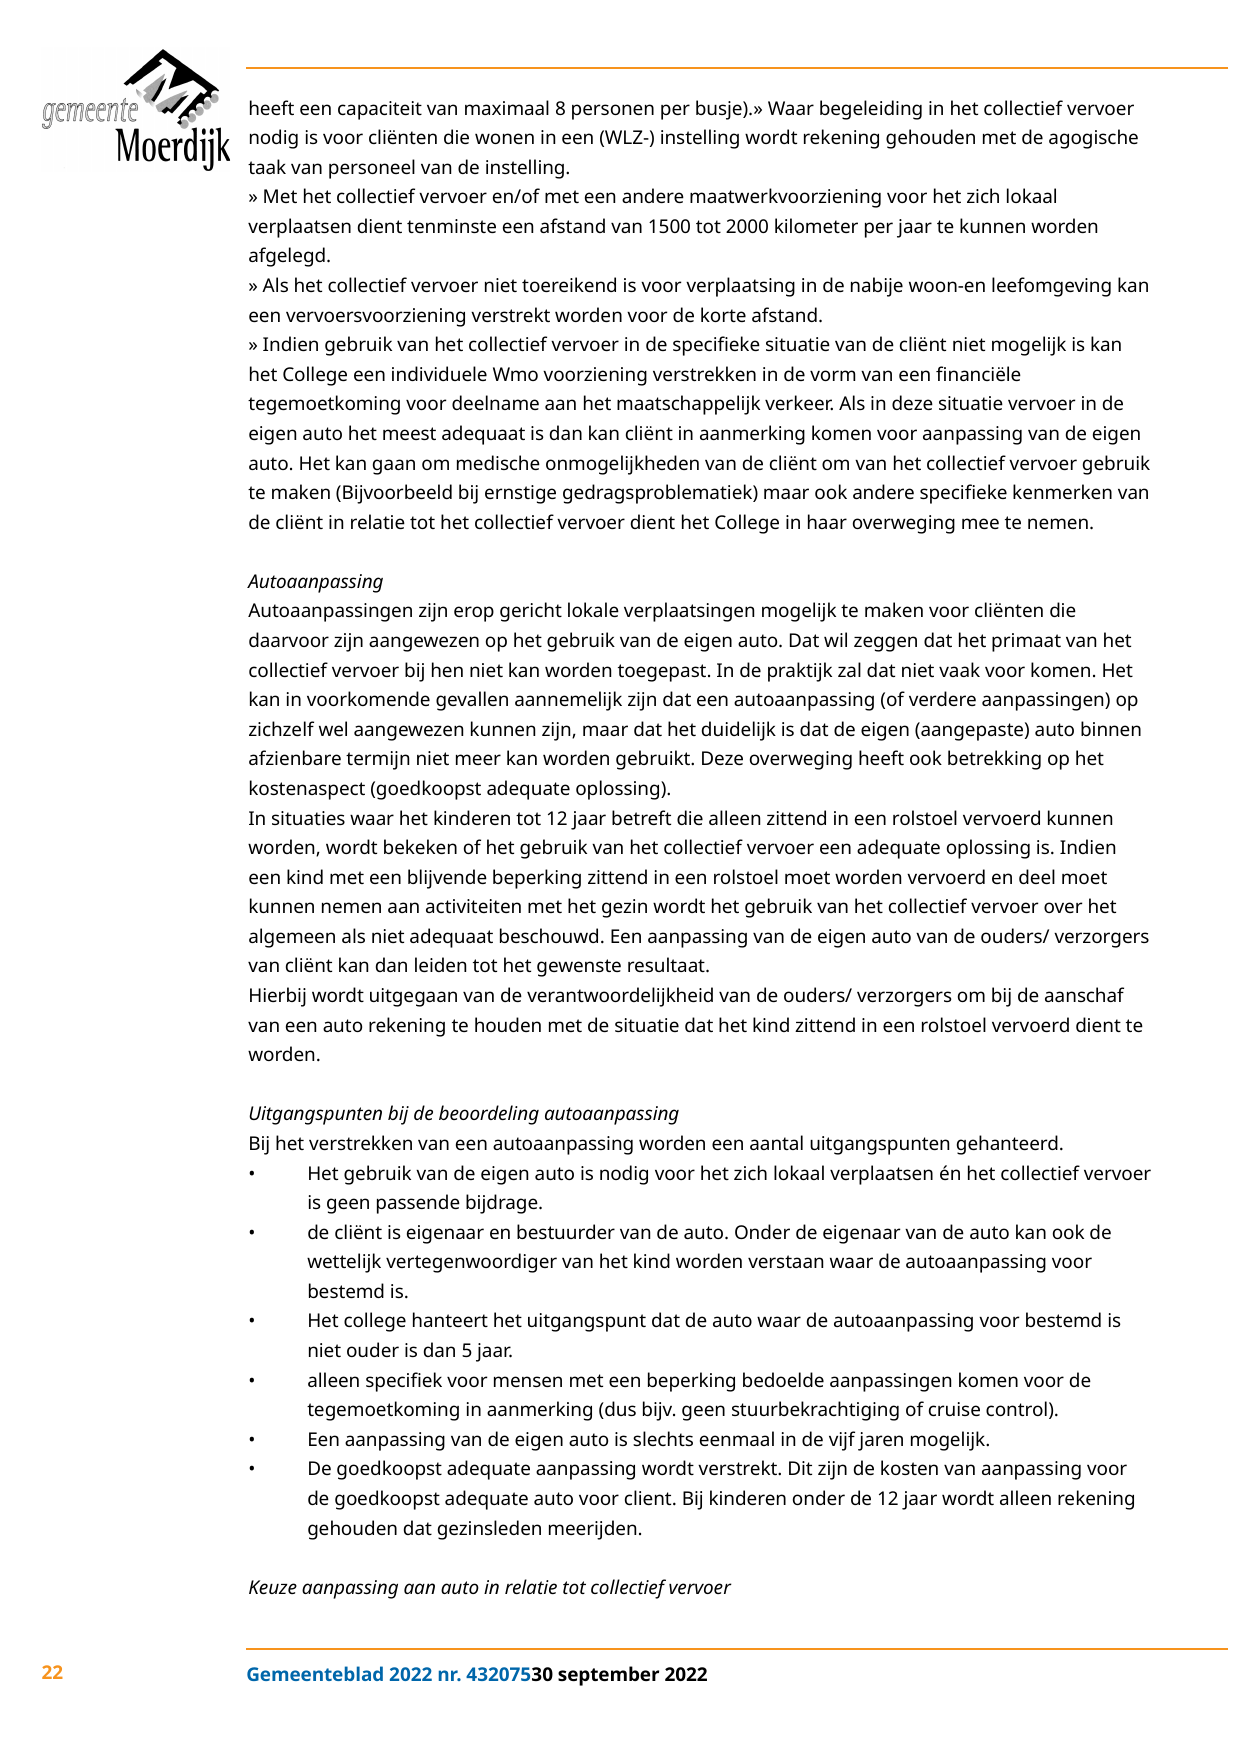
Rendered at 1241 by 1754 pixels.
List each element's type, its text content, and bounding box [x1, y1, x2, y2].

text Uitgangspunten bij de beoordeling autoaanpassing [248, 1101, 1152, 1126]
text Keuze aanpassing aan auto in relatie tot collectief vervoer [248, 1574, 1152, 1600]
text In situaties waar het kinderen tot 12 jaar betreft die alleen zittend in een rolstoel vervoerd kunnen worden, wordt bekeken of het gebruik van het collectief vervoer een adequate oplossing is. Indien een kind met een blijvende beperking zittend in een rolstoel moet worden vervoerd en deel moet kunnen nemen aan activiteiten met het gezin wordt het gebruik van het collectief vervoer over het algemeen als niet adequaat beschouwd. Een aanpassing van de eigen auto van de ouders/ verzorgers van cliënt kan dan leiden tot het gewenste resultaat. [248, 805, 1152, 978]
text » Als het collectief vervoer niet toereikend is voor verplaatsing in de nabije woon-en leefomgeving kan een vervoersvoorziening verstrekt worden voor de korte afstand. [248, 272, 1152, 328]
text Hierbij wordt uitgegaan van de verantwoordelijkheid van de ouders/ verzorgers om bij de aanschaf van een auto rekening te houden met de situatie dat het kind zittend in een rolstoel vervoerd dient te worden. [248, 982, 1152, 1067]
text » Indien gebruik van het collectief vervoer in de specifieke situatie van de cliënt niet mogelijk is kan het College een individuele Wmo voorziening verstrekken in de vorm van een financiële tegemoetkoming voor deelname aan het maatschappelijk verkeer. Als in deze situatie vervoer in de eigen auto het meest adequaat is dan kan cliënt in aanmerking komen voor aanpassing van de eigen auto. Het kan gaan om medische onmogelijkheden van de cliënt om van het collectief vervoer gebruik te maken (Bijvoorbeeld bij ernstige gedragsproblematiek) maar ook andere specifieke kenmerken van de cliënt in relatie tot het collectief vervoer dient het College in haar overweging mee te nemen. [248, 331, 1152, 535]
text Autoaanpassing [248, 568, 1152, 594]
list alleen specifiek voor mensen met een beperking bedoelde aanpassingen komen voor de tegemoetkoming in aanmerking (dus bijv. geen stuurbekrachtiging of cruise control). [248, 1367, 1152, 1422]
list Het college hanteert het uitgangspunt dat de auto waar de autoaanpassing voor bestemd is niet ouder is dan 5 jaar. [248, 1308, 1152, 1363]
list De goedkoopst adequate aanpassing wordt verstrekt. Dit zijn de kosten van aanpassing voor de goedkoopst adequate auto voor client. Bij kinderen onder de 12 jaar wordt alleen rekening gehouden dat gezinsleden meerijden. [248, 1456, 1152, 1541]
list Een aanpassing van de eigen auto is slechts eenmaal in de vijf jaren mogelijk. [248, 1426, 1152, 1452]
list Het gebruik van de eigen auto is nodig voor het zich lokaal verplaatsen én het collectief vervoer is geen passende bijdrage. [248, 1160, 1152, 1215]
text Bij het verstrekken van een autoaanpassing worden een aantal uitgangspunten gehanteerd. [248, 1130, 1152, 1156]
picture [41, 47, 231, 172]
text » Met het collectief vervoer en/of met een andere maatwerkvoorziening voor het zich lokaal verplaatsen dient tenminste een afstand van 1500 tot 2000 kilometer per jaar te kunnen worden afgelegd. [248, 183, 1152, 268]
text heeft een capaciteit van maximaal 8 personen per busje).» Waar begeleiding in het collectief vervoer nodig is voor cliënten die wonen in een (WLZ-) instelling wordt rekening gehouden met de agogische taak van personeel van de instelling. [248, 95, 1152, 180]
text Autoaanpassingen zijn erop gericht lokale verplaatsingen mogelijk te maken voor cliënten die daarvoor zijn aangewezen op het gebruik van de eigen auto. Dat wil zeggen dat het primaat van het collectief vervoer bij hen niet kan worden toegepast. In de praktijk zal dat niet vaak voor komen. Het kan in voorkomende gevallen aannemelijk zijn dat een autoaanpassing (of verdere aanpassingen) op zichzelf wel aangewezen kunnen zijn, maar dat het duidelijk is dat de eigen (aangepaste) auto binnen afzienbare termijn niet meer kan worden gebruikt. Deze overweging heeft ook betrekking op het kostenaspect (goedkoopst adequate oplossing). [248, 598, 1152, 801]
list de cliënt is eigenaar en bestuurder van de auto. Onder de eigenaar van de auto kan ook de wettelijk vertegenwoordiger van het kind worden verstaan waar de autoaanpassing voor bestemd is. [248, 1219, 1152, 1304]
